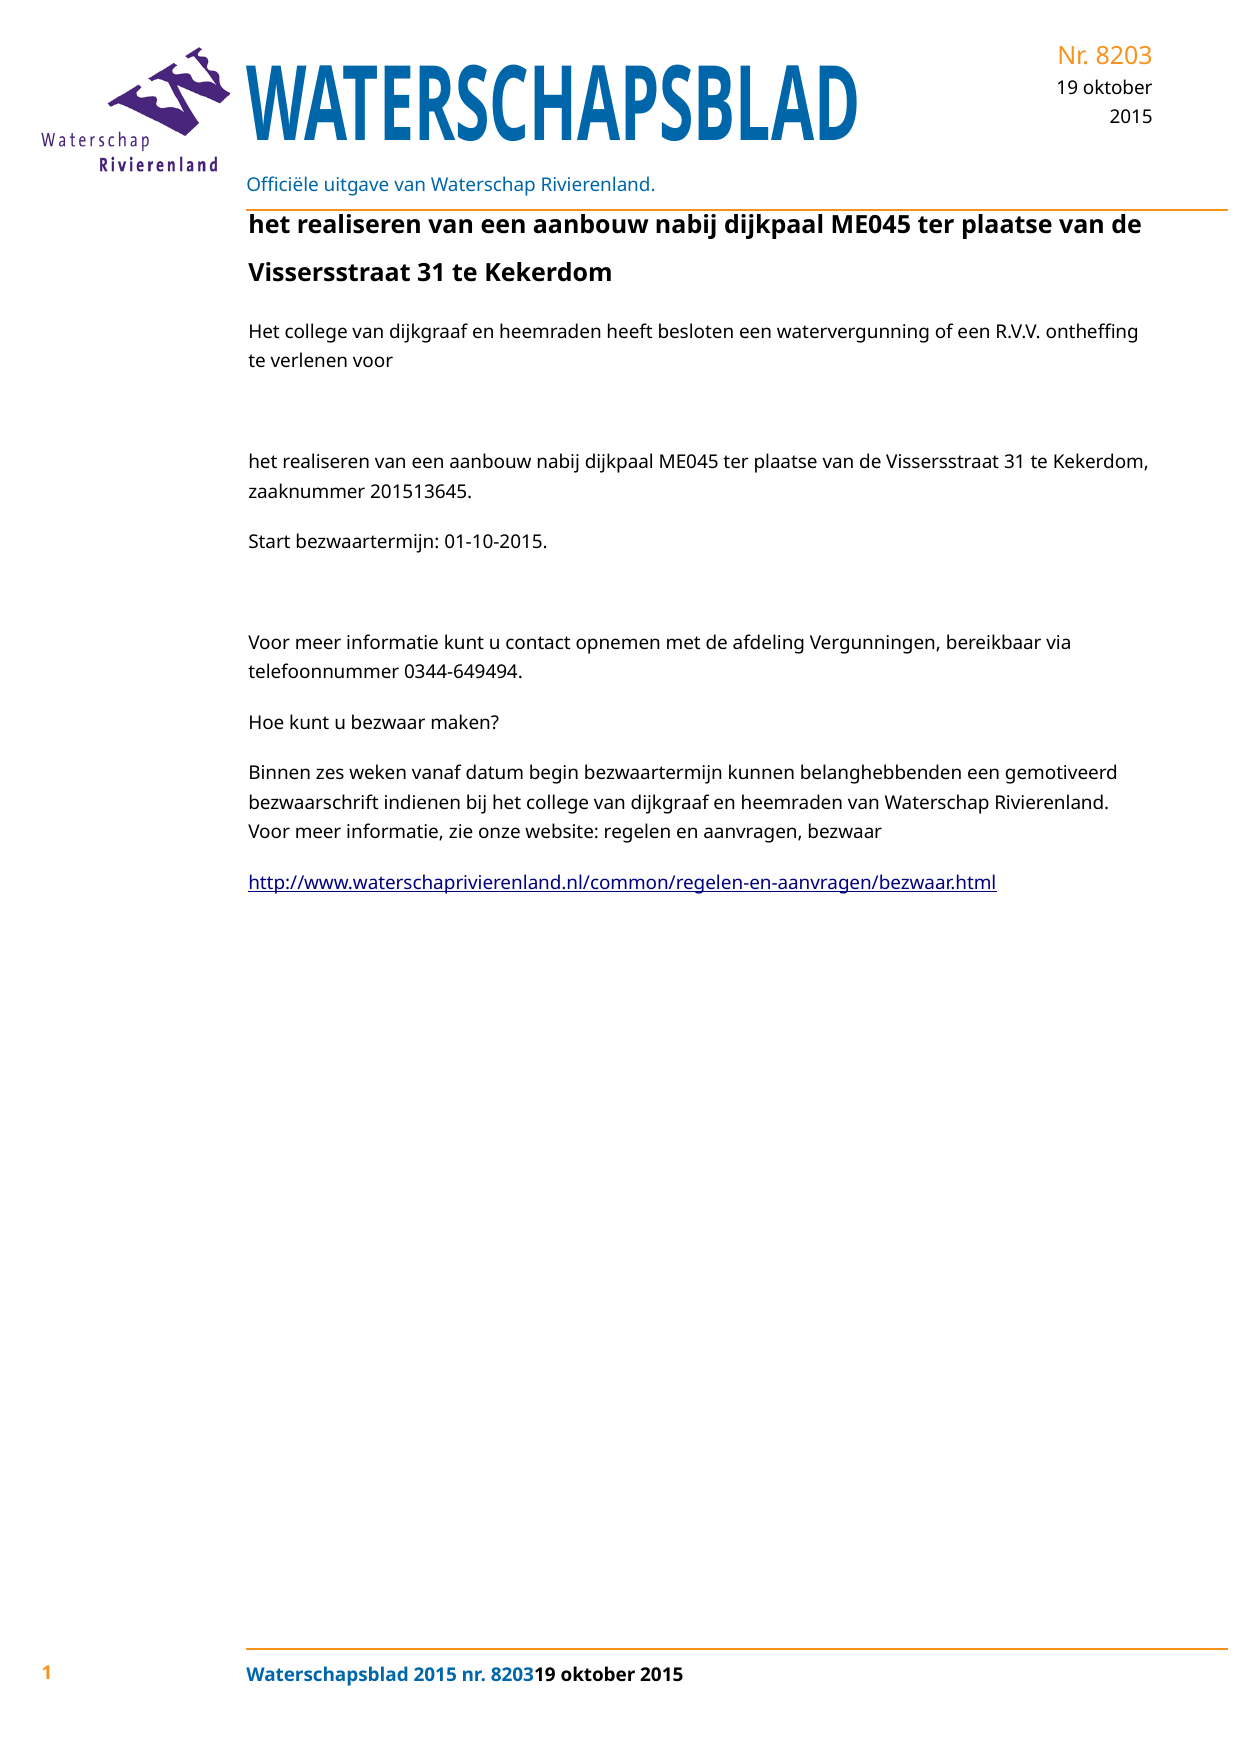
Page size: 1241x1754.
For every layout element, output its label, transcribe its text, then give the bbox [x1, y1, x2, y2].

text het realiseren van een aanbouw nabij dijkpaal ME045 ter plaatse van de Vissersstraat 31 te Kekerdom, zaaknummer 201513645. [248, 448, 1152, 504]
text Het college van dijkgraaf en heemraden heeft besloten een watervergunning of een R.V.V. ontheffing te verlenen voor [248, 318, 1152, 373]
text http://www.waterschaprivierenland.nl/common/regelen-en-aanvragen/bezwaar.html [248, 869, 1152, 895]
text Binnen zes weken vanaf datum begin bezwaartermijn kunnen belanghebbenden een gemotiveerd bezwaarschrift indienen bij het college van dijkgraaf en heemraden van Waterschap Rivierenland. Voor meer informatie, zie onze website: regelen en aanvragen, bezwaar [248, 759, 1152, 844]
text Voor meer informatie kunt u contact opnemen met de afdeling Vergunningen, bereikbaar via telefoonnummer 0344-649494. [248, 629, 1152, 684]
text Start bezwaartermijn: 01-10-2015. [248, 528, 1152, 554]
text het realiseren van een aanbouw nabij dijkpaal ME045 ter plaatse van de Vissersstraat 31 te Kekerdom [248, 211, 1152, 288]
picture [41, 47, 231, 172]
text Hoe kunt u bezwaar maken? [248, 709, 1152, 735]
